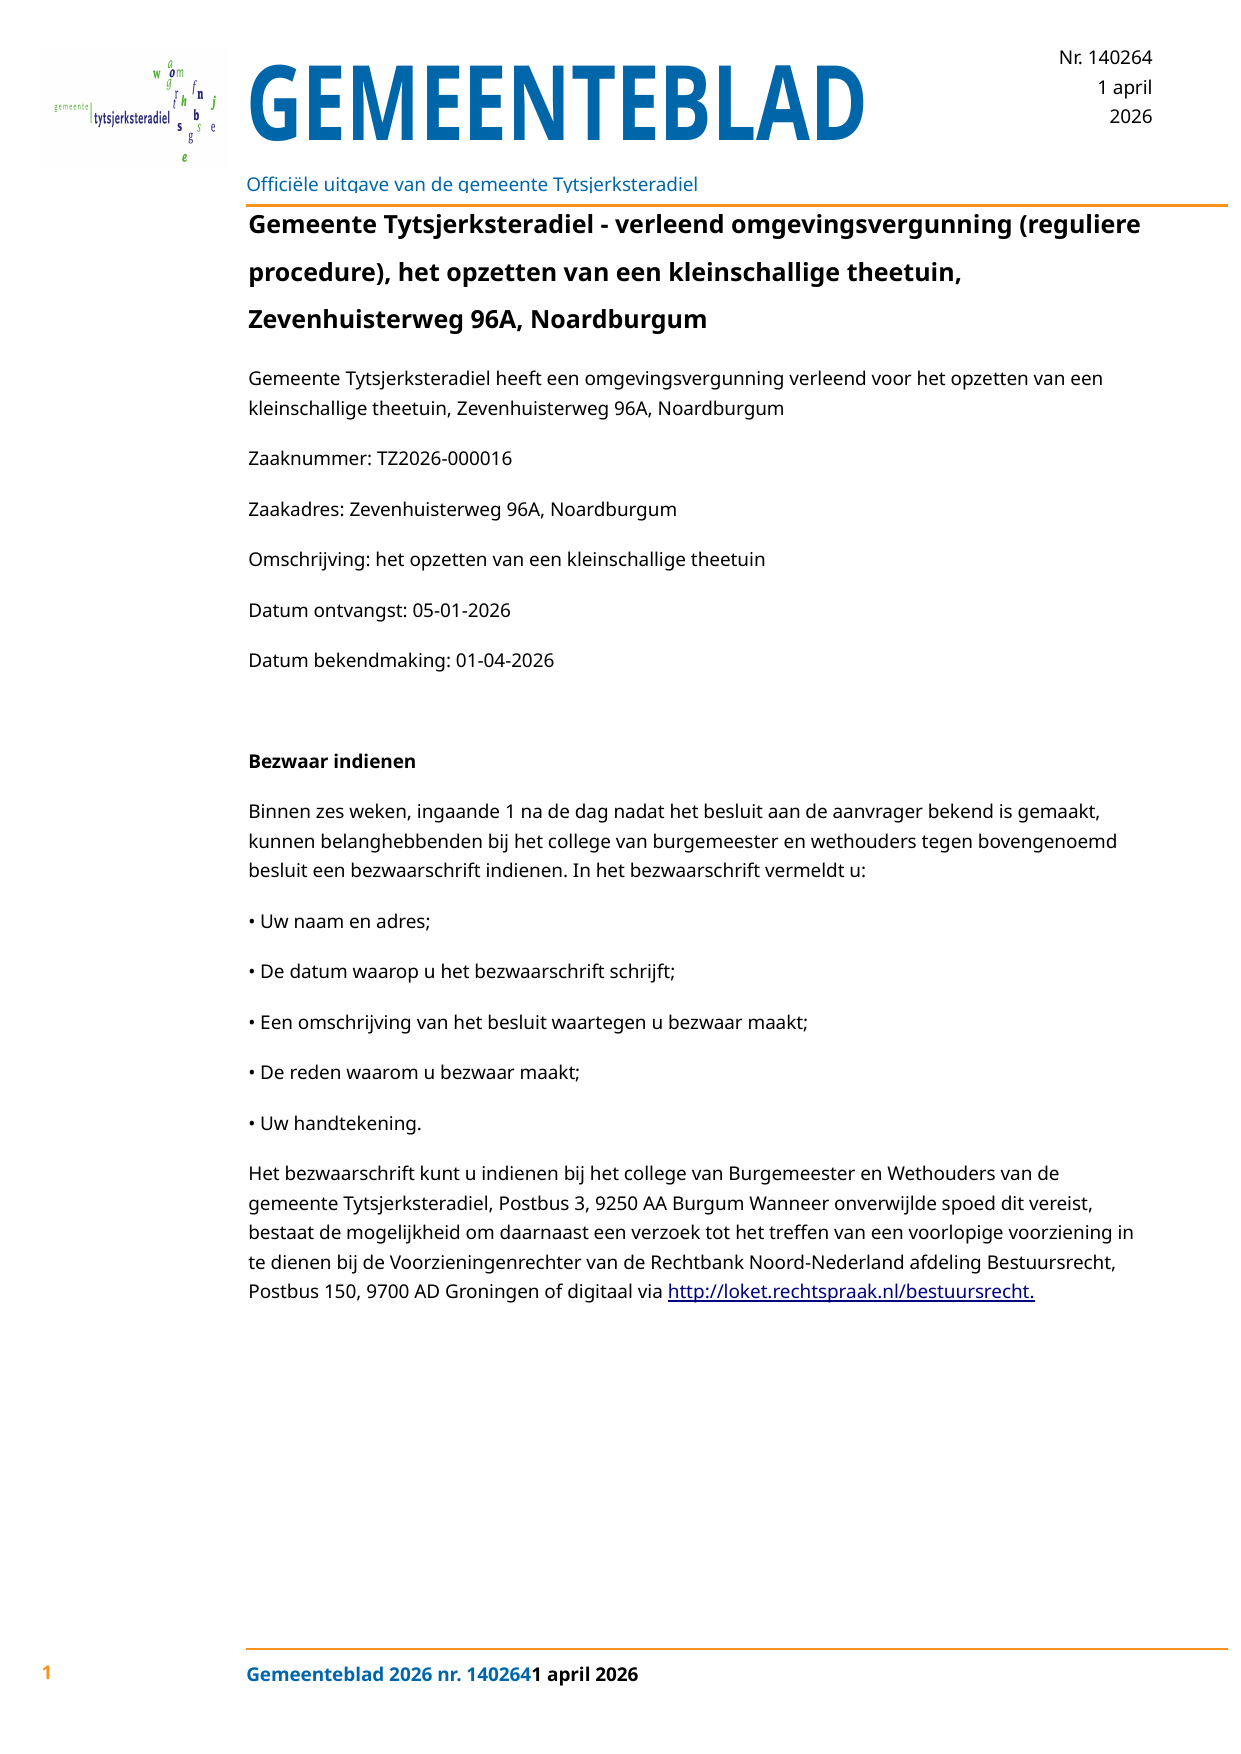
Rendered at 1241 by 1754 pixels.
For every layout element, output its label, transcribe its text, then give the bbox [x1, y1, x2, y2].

text Datum ontvangst: 05-01-2026 [248, 597, 1152, 622]
text • Uw naam en adres; [248, 908, 1152, 934]
text Omschrijving: het opzetten van een kleinschallige theetuin [248, 546, 1152, 572]
text Datum bekendmaking: 01-04-2026 [248, 647, 1152, 673]
text Zaakadres: Zevenhuisterweg 96A, Noardburgum [248, 496, 1152, 522]
text • De reden waarom u bezwaar maakt; [248, 1059, 1152, 1085]
text • Uw handtekening. [248, 1110, 1152, 1135]
text Gemeente Tytsjerksteradiel - verleend omgevingsvergunning (reguliere procedure), het opzetten van een kleinschallige theetuin, Zevenhuisterweg 96A, Noardburgum [248, 207, 1152, 336]
text • Een omschrijving van het besluit waartegen u bezwaar maakt; [248, 1009, 1152, 1034]
text Gemeente Tytsjerksteradiel heeft een omgevingsvergunning verleend voor het opzetten van een kleinschallige theetuin, Zevenhuisterweg 96A, Noardburgum [248, 366, 1152, 421]
picture [41, 47, 231, 172]
text • De datum waarop u het bezwaarschrift schrijft; [248, 958, 1152, 984]
text Het bezwaarschrift kunt u indienen bij het college van Burgemeester en Wethouders van de gemeente Tytsjerksteradiel, Postbus 3, 9250 AA Burgum Wanneer onverwijlde spoed dit vereist, bestaat de mogelijkheid om daarnaast een verzoek tot het treffen van een voorlopige voorziening in te dienen bij de Voorzieningenrechter van de Rechtbank Noord-Nederland afdeling Bestuursrecht, Postbus 150, 9700 AD Groningen of digitaal via http://loket.rechtspraak.nl/bestuursrecht. [248, 1160, 1152, 1304]
text Bezwaar indienen [248, 748, 1152, 774]
text Zaaknummer: TZ2026-000016 [248, 446, 1152, 471]
text Binnen zes weken, ingaande 1 na de dag nadat het besluit aan de aanvrager bekend is gemaakt, kunnen belanghebbenden bij het college van burgemeester en wethouders tegen bovengenoemd besluit een bezwaarschrift indienen. In het bezwaarschrift vermeldt u: [248, 798, 1152, 883]
